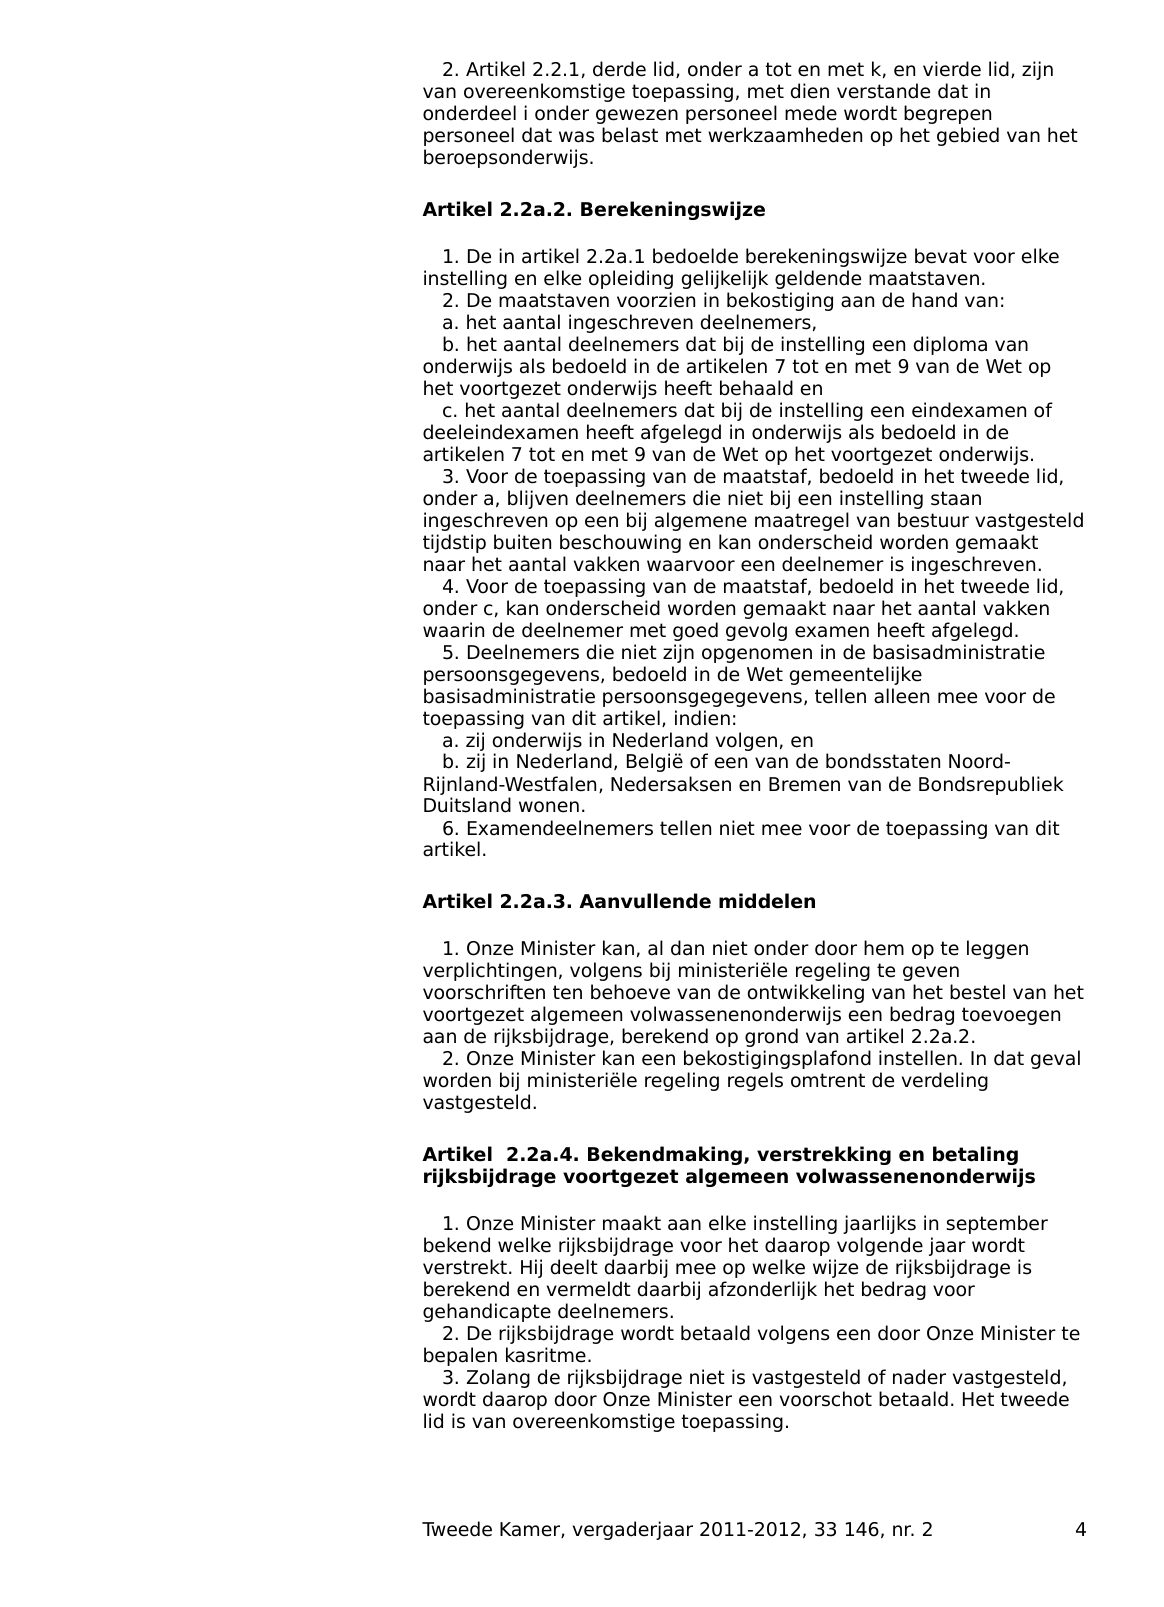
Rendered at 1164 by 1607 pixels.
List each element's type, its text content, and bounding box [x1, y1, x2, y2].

text b. zij in Nederland, België of een van de bondsstaten Noord-Rijnland-Westfalen, Nedersaksen en Bremen van de Bondsrepubliek Duitsland wonen. [422, 751, 1087, 817]
text 1. De in artikel 2.2a.1 bedoelde berekeningswijze bevat voor elke instelling en elke opleiding gelijkelijk geldende maatstaven. [422, 246, 1087, 290]
text 2. Onze Minister kan een bekostigingsplafond instellen. In dat geval worden bij ministeriële regeling regels omtrent de verdeling vastgesteld. [422, 1048, 1087, 1114]
subtitle Artikel 2.2a.4. Bekendmaking, verstrekking en betaling rijksbijdrage voortgezet algemeen volwassenenonderwijs [422, 1144, 1087, 1188]
text 6. Examendeelnemers tellen niet mee voor de toepassing van dit artikel. [422, 817, 1087, 861]
text 3. Voor de toepassing van de maatstaf, bedoeld in het tweede lid, onder a, blijven deelnemers die niet bij een instelling staan ingeschreven op een bij algemene maatregel van bestuur vastgesteld tijdstip buiten beschouwing en kan onderscheid worden gemaakt naar het aantal vakken waarvoor een deelnemer is ingeschreven. [422, 466, 1087, 576]
text 5. Deelnemers die niet zijn opgenomen in de basisadministratie persoonsgegevens, bedoeld in de Wet gemeentelijke basisadministratie persoonsgegegevens, tellen alleen mee voor de toepassing van dit artikel, indien: [422, 642, 1087, 729]
text 2. Artikel 2.2.1, derde lid, onder a tot en met k, en vierde lid, zijn van overeenkomstige toepassing, met dien verstande dat in onderdeel i onder gewezen personeel mede wordt begrepen personeel dat was belast met werkzaamheden op het gebied van het beroepsonderwijs. [422, 59, 1087, 169]
text b. het aantal deelnemers dat bij de instelling een diploma van onderwijs als bedoeld in de artikelen 7 tot en met 9 van de Wet op het voortgezet onderwijs heeft behaald en [422, 334, 1087, 400]
text 3. Zolang de rijksbijdrage niet is vastgesteld of nader vastgesteld, wordt daarop door Onze Minister een voorschot betaald. Het tweede lid is van overeenkomstige toepassing. [422, 1367, 1087, 1433]
text 1. Onze Minister kan, al dan niet onder door hem op te leggen verplichtingen, volgens bij ministeriële regeling te geven voorschriften ten behoeve van de ontwikkeling van het bestel van het voortgezet algemeen volwassenenonderwijs een bedrag toevoegen aan de rijksbijdrage, berekend op grond van artikel 2.2a.2. [422, 938, 1087, 1048]
subtitle Artikel 2.2a.3. Aanvullende middelen [422, 891, 1087, 913]
text 2. De maatstaven voorzien in bekostiging aan de hand van: [422, 290, 1087, 312]
text 4. Voor de toepassing van de maatstaf, bedoeld in het tweede lid, onder c, kan onderscheid worden gemaakt naar het aantal vakken waarin de deelnemer met goed gevolg examen heeft afgelegd. [422, 576, 1087, 642]
text 2. De rijksbijdrage wordt betaald volgens een door Onze Minister te bepalen kasritme. [422, 1323, 1087, 1367]
text 1. Onze Minister maakt aan elke instelling jaarlijks in september bekend welke rijksbijdrage voor het daarop volgende jaar wordt verstrekt. Hij deelt daarbij mee op welke wijze de rijksbijdrage is berekend en vermeldt daarbij afzonderlijk het bedrag voor gehandicapte deelnemers. [422, 1213, 1087, 1323]
text c. het aantal deelnemers dat bij de instelling een eindexamen of deeleindexamen heeft afgelegd in onderwijs als bedoeld in de artikelen 7 tot en met 9 van de Wet op het voortgezet onderwijs. [422, 400, 1087, 466]
text a. zij onderwijs in Nederland volgen, en [422, 729, 1087, 751]
subtitle Artikel 2.2a.2. Berekeningswijze [422, 199, 1087, 221]
text a. het aantal ingeschreven deelnemers, [422, 312, 1087, 334]
